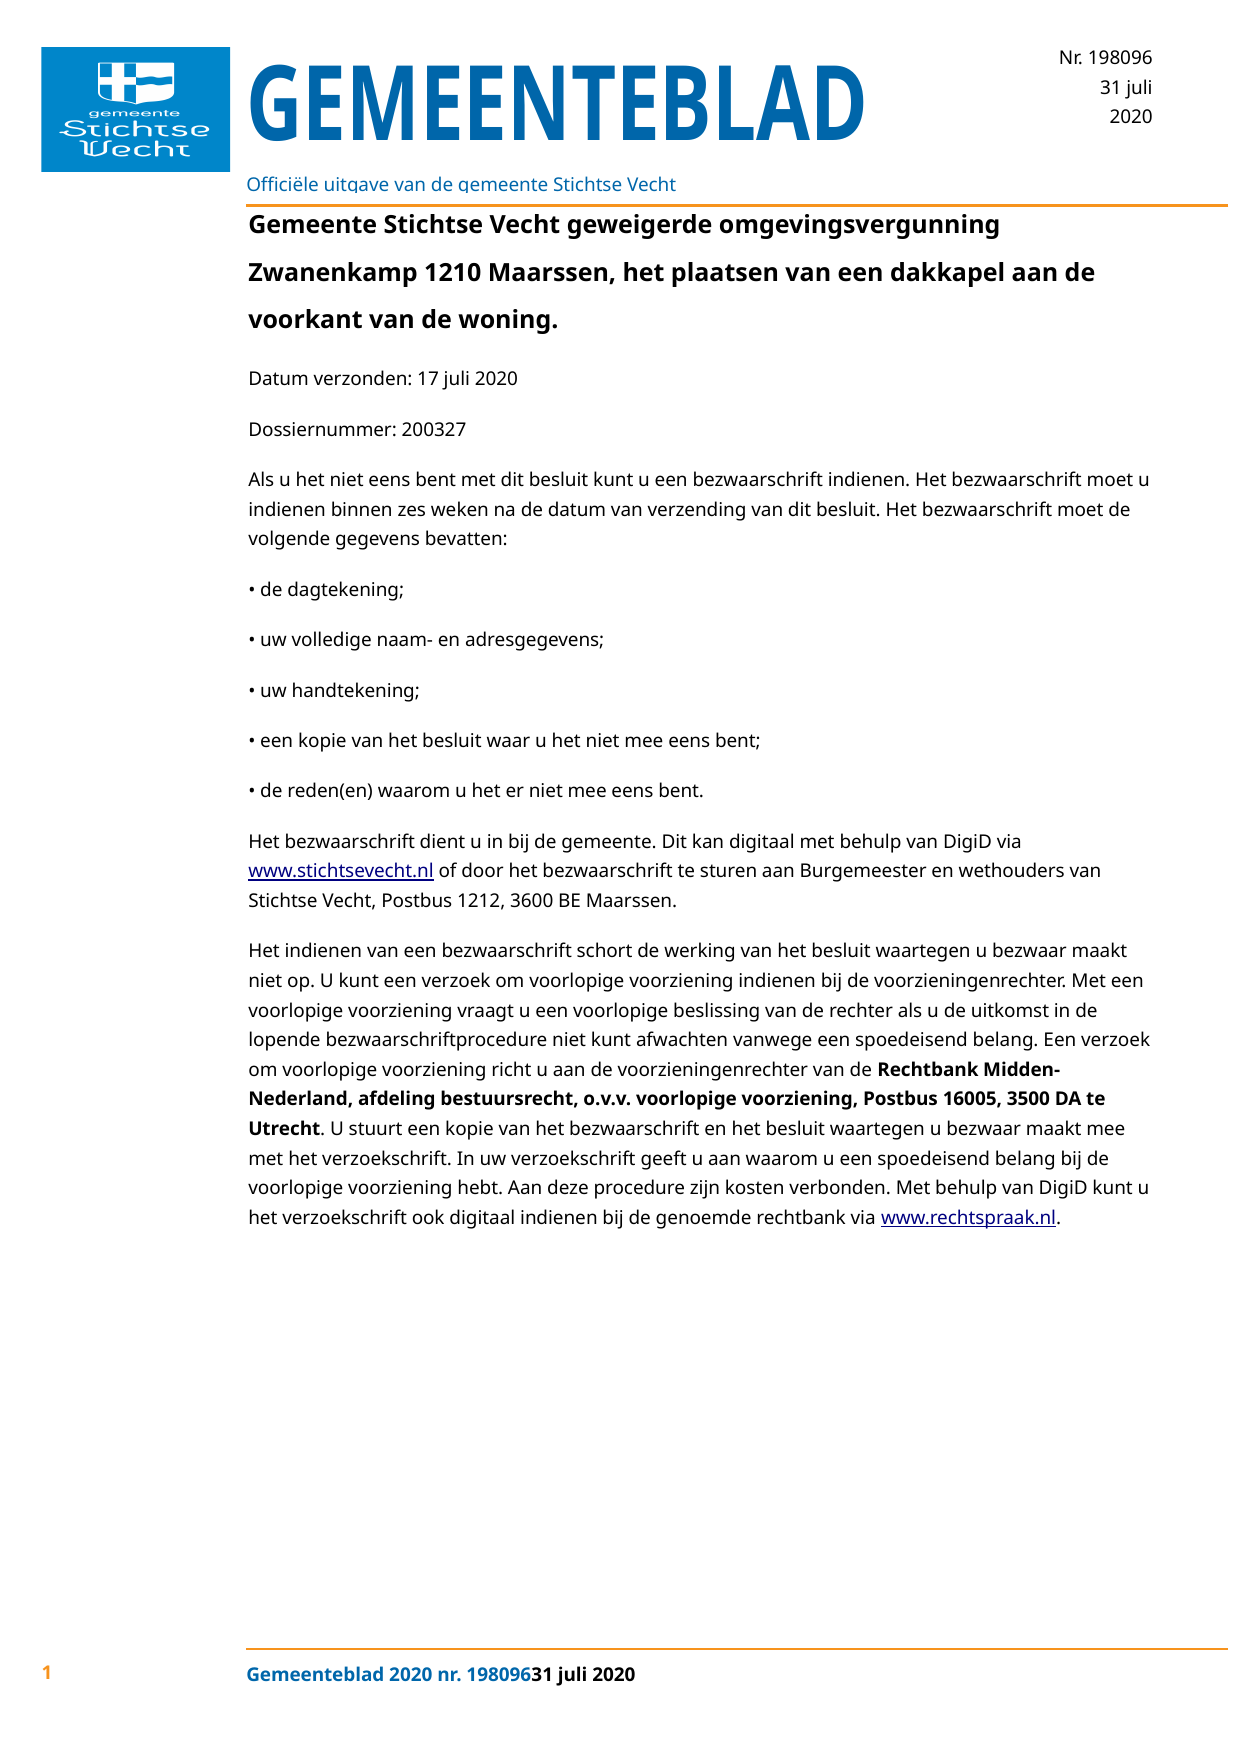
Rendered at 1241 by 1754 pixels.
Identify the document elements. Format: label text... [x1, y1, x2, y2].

text Het bezwaarschrift dient u in bij de gemeente. Dit kan digitaal met behulp van DigiD via www.stichtsevecht.nl of door het bezwaarschrift te sturen aan Burgemeester en wethouders van Stichtse Vecht, Postbus 1212, 3600 BE Maarssen. [248, 828, 1152, 913]
text Dossiernummer: 200327 [248, 416, 1152, 442]
text Gemeente Stichtse Vecht geweigerde omgevingsvergunning Zwanenkamp 1210 Maarssen, het plaatsen van een dakkapel aan de voorkant van de woning. [248, 207, 1152, 336]
text Datum verzonden: 17 juli 2020 [248, 366, 1152, 391]
text • de dagtekening; [248, 576, 1152, 602]
text Het indienen van een bezwaarschrift schort de werking van het besluit waartegen u bezwaar maakt niet op. U kunt een verzoek om voorlopige voorziening indienen bij de voorzieningenrechter. Met een voorlopige voorziening vraagt u een voorlopige beslissing van de rechter als u de uitkomst in de lopende bezwaarschriftprocedure niet kunt afwachten vanwege een spoedeisend belang. Een verzoek om voorlopige voorziening richt u aan de voorzieningenrechter van de Rechtbank Midden-Nederland, afdeling bestuursrecht, o.v.v. voorlopige voorziening, Postbus 16005, 3500 DA te Utrecht. U stuurt een kopie van het bezwaarschrift en het besluit waartegen u bezwaar maakt mee met het verzoekschrift. In uw verzoekschrift geeft u aan waarom u een spoedeisend belang bij de voorlopige voorziening hebt. Aan deze procedure zijn kosten verbonden. Met behulp van DigiD kunt u het verzoekschrift ook digitaal indienen bij de genoemde rechtbank via www.rechtspraak.nl. [248, 938, 1152, 1229]
text • uw volledige naam- en adresgegevens; [248, 626, 1152, 652]
picture [99, 63, 135, 101]
text Als u het niet eens bent met dit besluit kunt u een bezwaarschrift indienen. Het bezwaarschrift moet u indienen binnen zes weken na de datum van verzending van dit besluit. Het bezwaarschrift moet de volgende gegevens bevatten: [248, 466, 1152, 551]
text • een kopie van het besluit waar u het niet mee eens bent; [248, 727, 1152, 753]
picture [137, 63, 174, 103]
text • uw handtekening; [248, 677, 1152, 702]
text • de reden(en) waarom u het er niet mee eens bent. [248, 778, 1152, 803]
